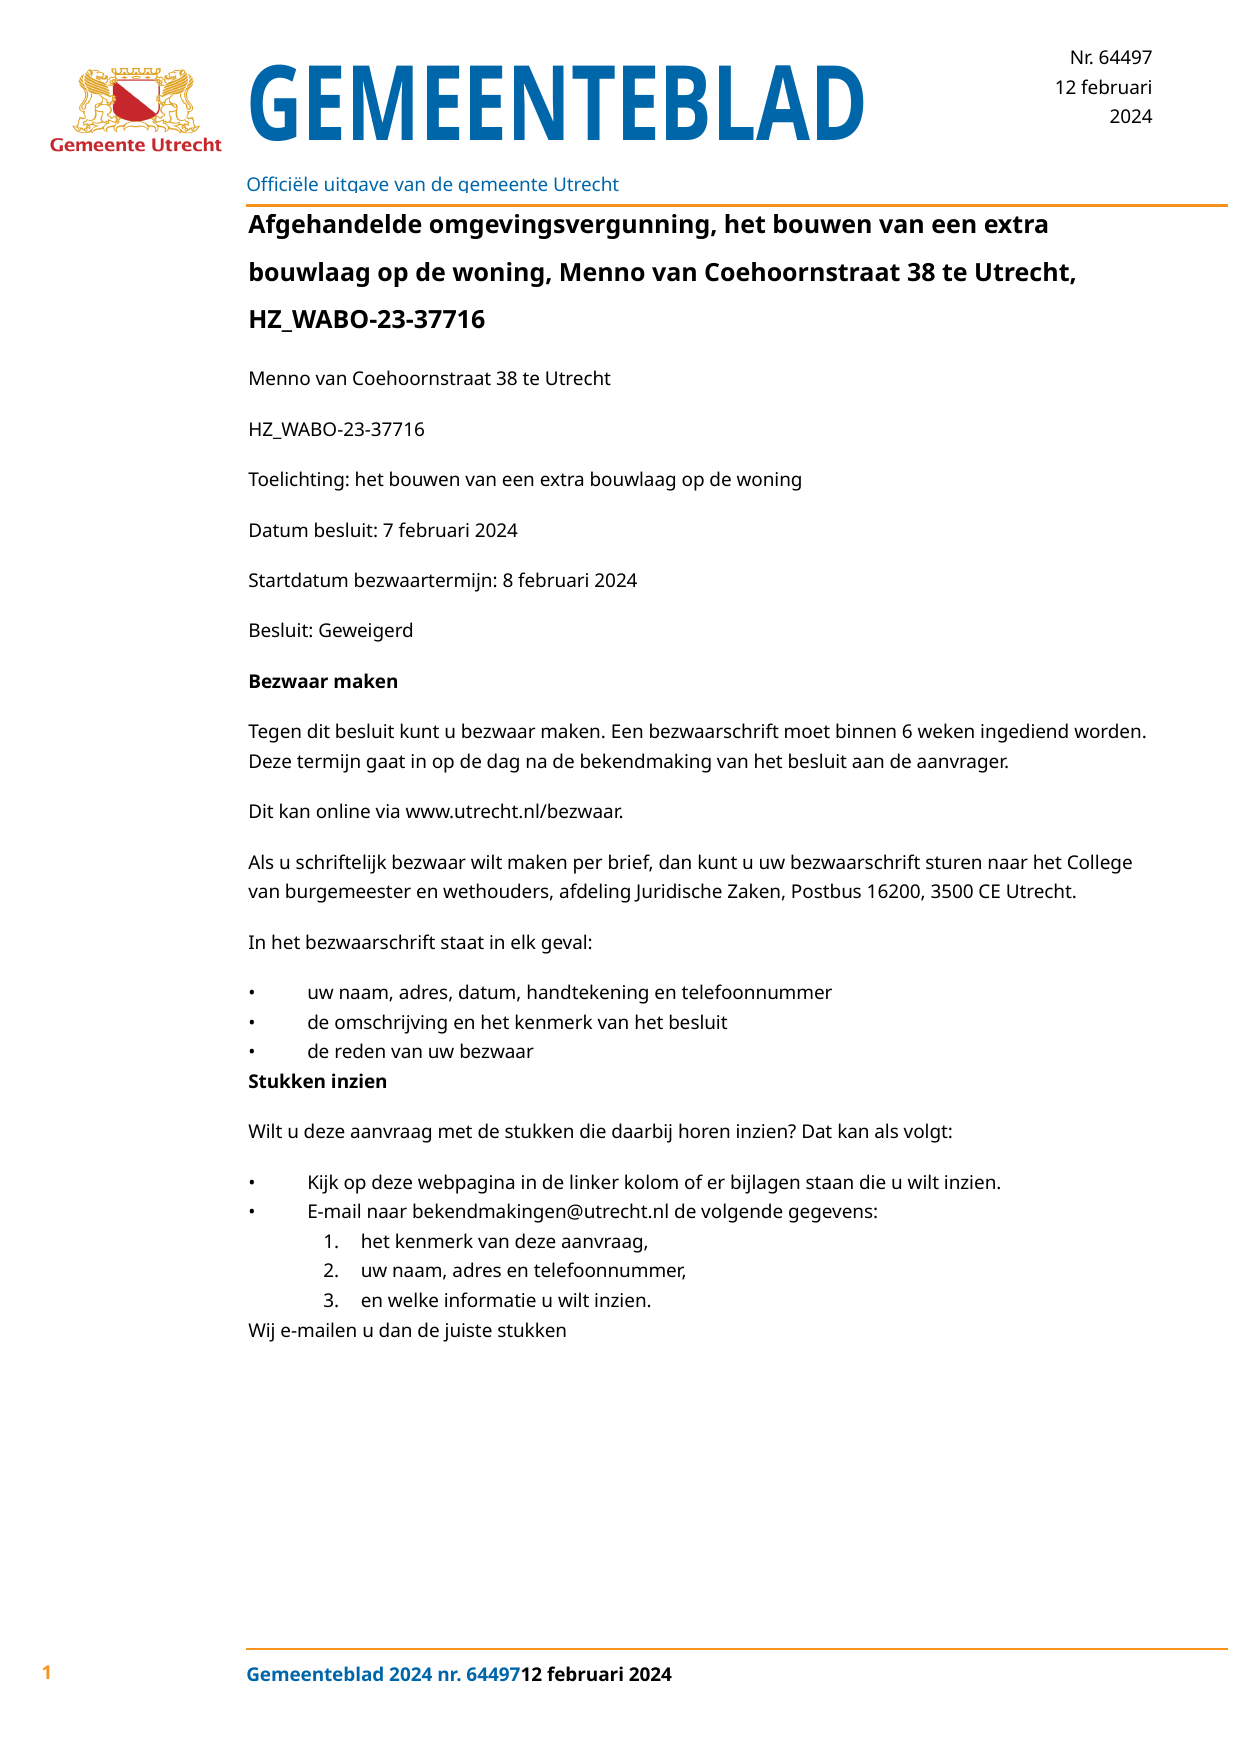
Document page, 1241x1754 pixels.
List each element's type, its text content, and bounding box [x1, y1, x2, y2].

text Stukken inzien [248, 1068, 1152, 1094]
list uw naam, adres, datum, handtekening en telefoonnummer [248, 979, 1152, 1005]
text Toelichting: het bouwen van een extra bouwlaag op de woning [248, 466, 1152, 492]
picture [41, 47, 231, 172]
list Kijk op deze webpagina in de linker kolom of er bijlagen staan die u wilt inzien. [248, 1169, 1152, 1194]
text Wilt u deze aanvraag met de stukken die daarbij horen inzien? Dat kan als volgt: [248, 1118, 1152, 1144]
list en welke informatie u wilt inzien. [323, 1287, 1152, 1313]
list de reden van uw bezwaar [248, 1038, 1152, 1064]
text Datum besluit: 7 februari 2024 [248, 517, 1152, 542]
list de omschrijving en het kenmerk van het besluit [248, 1009, 1152, 1034]
text Afgehandelde omgevingsvergunning, het bouwen van een extra bouwlaag op de woning, Menno van Coehoornstraat 38 te Utrecht, HZ_WABO-23-37716 [248, 207, 1152, 336]
text Startdatum bezwaartermijn: 8 februari 2024 [248, 567, 1152, 593]
list het kenmerk van deze aanvraag, [323, 1228, 1152, 1254]
text HZ_WABO-23-37716 [248, 416, 1152, 442]
text Tegen dit besluit kunt u bezwaar maken. Een bezwaarschrift moet binnen 6 weken ingediend worden. Deze termijn gaat in op de dag na de bekendmaking van het besluit aan de aanvrager. [248, 718, 1152, 774]
text Als u schriftelijk bezwaar wilt maken per brief, dan kunt u uw bezwaarschrift sturen naar het College van burgemeester en wethouders, afdeling Juridische Zaken, Postbus 16200, 3500 CE Utrecht. [248, 849, 1152, 904]
text Menno van Coehoornstraat 38 te Utrecht [248, 366, 1152, 391]
text In het bezwaarschrift staat in elk geval: [248, 929, 1152, 954]
list E-mail naar bekendmakingen@utrecht.nl de volgende gegevens: [248, 1198, 1152, 1224]
text Dit kan online via www.utrecht.nl/bezwaar. [248, 798, 1152, 824]
text Wij e-mailen u dan de juiste stukken [248, 1317, 1152, 1342]
text Besluit: Geweigerd [248, 618, 1152, 643]
list uw naam, adres en telefoonnummer, [323, 1258, 1152, 1283]
text Bezwaar maken [248, 668, 1152, 694]
